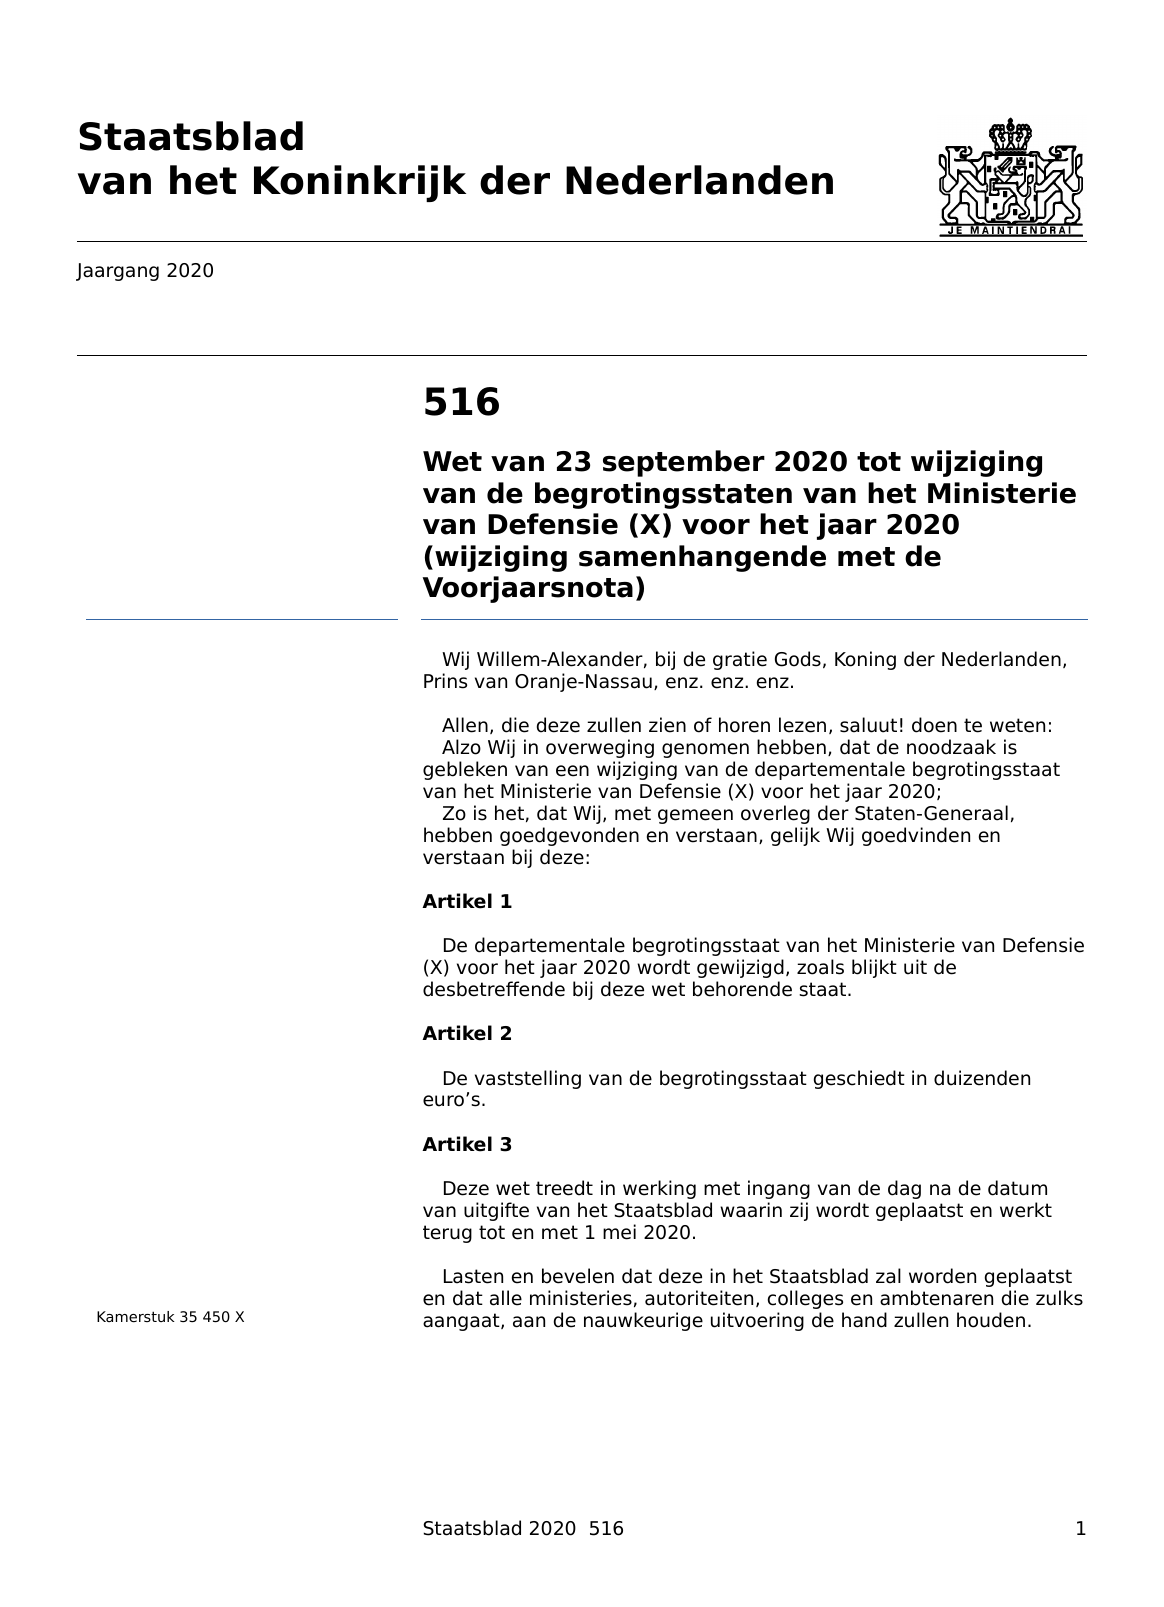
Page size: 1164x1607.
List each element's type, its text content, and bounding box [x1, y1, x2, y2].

text De departementale begrotingsstaat van het Ministerie van Defensie (X) voor het jaar 2020 wordt gewijzigd, zoals blijkt uit de desbetreffende bij deze wet behorende staat. [422, 935, 1087, 1001]
text De vaststelling van de begrotingsstaat geschiedt in duizenden euro’s. [422, 1067, 1087, 1111]
table_header Staatsblad van het Koninkrijk der Nederlanden [77, 100, 886, 241]
text Zo is het, dat Wij, met gemeen overleg der Staten-Generaal, hebben goedgevonden en verstaan, gelijk Wij goedvinden en verstaan bij deze: [422, 803, 1087, 869]
table_cell Jaargang 2020 [77, 242, 1087, 355]
subtitle 516 [422, 381, 1087, 424]
subtitle Artikel 1 [422, 891, 1087, 913]
subtitle Artikel 2 [422, 1023, 1087, 1045]
text Kamerstuk 35 450 X [77, 1309, 396, 1326]
text Wij Willem-Alexander, bij de gratie Gods, Koning der Nederlanden, Prins van Oranje-Nassau, enz. enz. enz. [422, 649, 1087, 693]
picture [936, 115, 1087, 240]
text Lasten en bevelen dat deze in het Staatsblad zal worden geplaatst en dat alle ministeries, autoriteiten, colleges en ambtenaren die zulks aangaat, aan de nauwkeurige uitvoering de hand zullen houden. [422, 1266, 1087, 1332]
table_header [886, 100, 1087, 241]
text Alzo Wij in overweging genomen hebben, dat de noodzaak is gebleken van een wijziging van de departementale begrotingsstaat van het Ministerie van Defensie (X) voor het jaar 2020; [422, 737, 1087, 803]
text Wet van 23 september 2020 tot wijziging van de begrotingsstaten van het Ministerie van Defensie (X) voor het jaar 2020 (wijziging samenhangende met de Voorjaarsnota) [422, 447, 1087, 604]
subtitle Artikel 3 [422, 1133, 1087, 1156]
text Allen, die deze zullen zien of horen lezen, saluut! doen te weten: [422, 715, 1087, 737]
text Deze wet treedt in werking met ingang van de dag na de datum van uitgifte van het Staatsblad waarin zij wordt geplaatst en werkt terug tot en met 1 mei 2020. [422, 1178, 1087, 1244]
